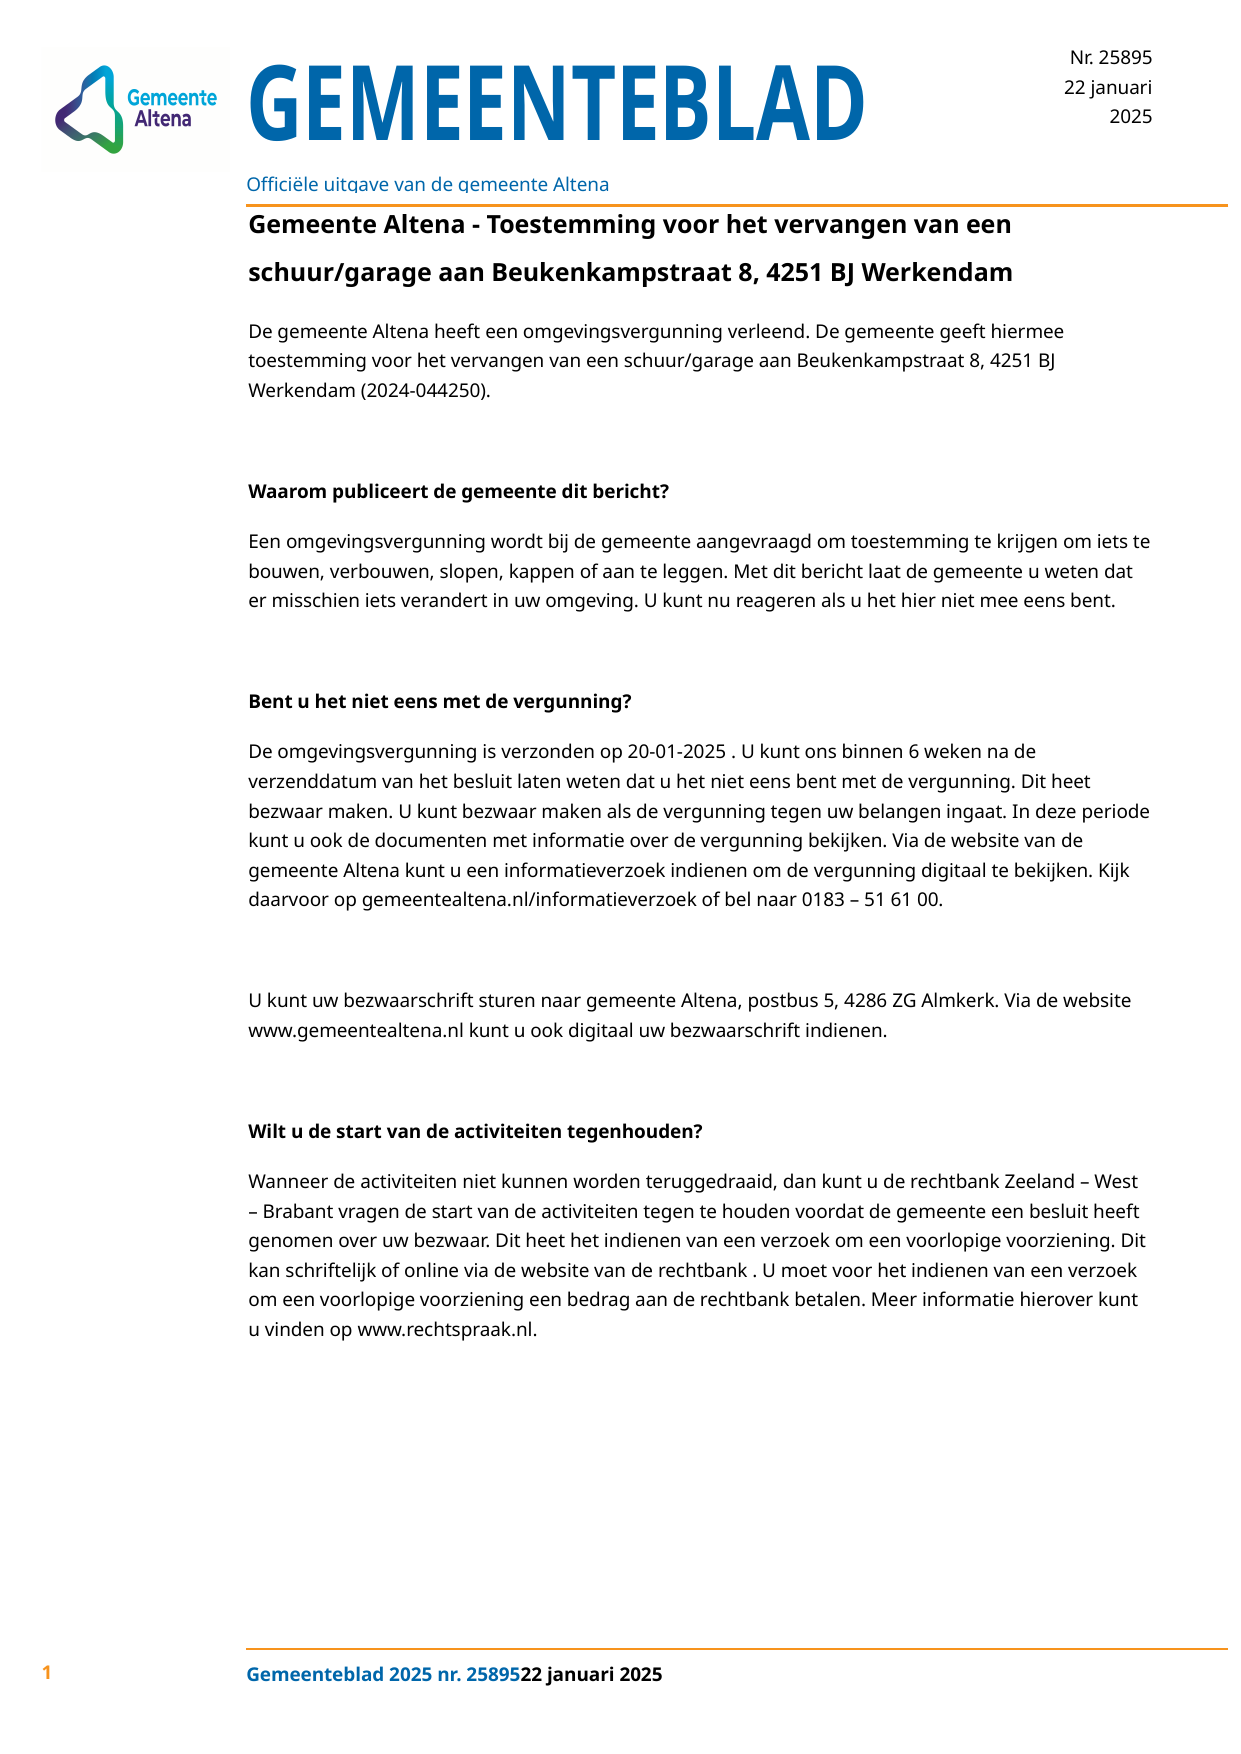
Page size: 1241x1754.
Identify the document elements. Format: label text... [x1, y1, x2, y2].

text Gemeente Altena - Toestemming voor het vervangen van een schuur/garage aan Beukenkampstraat 8, 4251 BJ Werkendam [248, 207, 1152, 288]
text U kunt uw bezwaarschrift sturen naar gemeente Altena, postbus 5, 4286 ZG Almkerk. Via de website www.gemeentealtena.nl kunt u ook digitaal uw bezwaarschrift indienen. [248, 987, 1152, 1043]
picture [41, 47, 231, 172]
text Een omgevingsvergunning wordt bij de gemeente aangevraagd om toestemming te krijgen om iets te bouwen, verbouwen, slopen, kappen of aan te leggen. Met dit bericht laat de gemeente u weten dat er misschien iets verandert in uw omgeving. U kunt nu reageren als u het hier niet mee eens bent. [248, 528, 1152, 613]
text Wanneer de activiteiten niet kunnen worden teruggedraaid, dan kunt u de rechtbank Zeeland – West – Brabant vragen de start van de activiteiten tegen te houden voordat de gemeente een besluit heeft genomen over uw bezwaar. Dit heet het indienen van een verzoek om een voorlopige voorziening. Dit kan schriftelijk of online via de website van de rechtbank . U moet voor het indienen van een verzoek om een voorlopige voorziening een bedrag aan de rechtbank betalen. Meer informatie hierover kunt u vinden op www.rechtspraak.nl. [248, 1168, 1152, 1342]
text De omgevingsvergunning is verzonden op 20-01-2025 . U kunt ons binnen 6 weken na de verzenddatum van het besluit laten weten dat u het niet eens bent met de vergunning. Dit heet bezwaar maken. U kunt bezwaar maken als de vergunning tegen uw belangen ingaat. In deze periode kunt u ook de documenten met informatie over de vergunning bekijken. Via de website van de gemeente Altena kunt u een informatieverzoek indienen om de vergunning digitaal te bekijken. Kijk daarvoor op gemeentealtena.nl/informatieverzoek of bel naar 0183 – 51 61 00. [248, 739, 1152, 912]
text Waarom publiceert de gemeente dit bericht? [248, 478, 1152, 504]
text Bent u het niet eens met de vergunning? [248, 688, 1152, 714]
text De gemeente Altena heeft een omgevingsvergunning verleend. De gemeente geeft hiermee toestemming voor het vervangen van een schuur/garage aan Beukenkampstraat 8, 4251 BJ Werkendam (2024-044250). [248, 318, 1152, 403]
text Wilt u de start van de activiteiten tegenhouden? [248, 1118, 1152, 1144]
